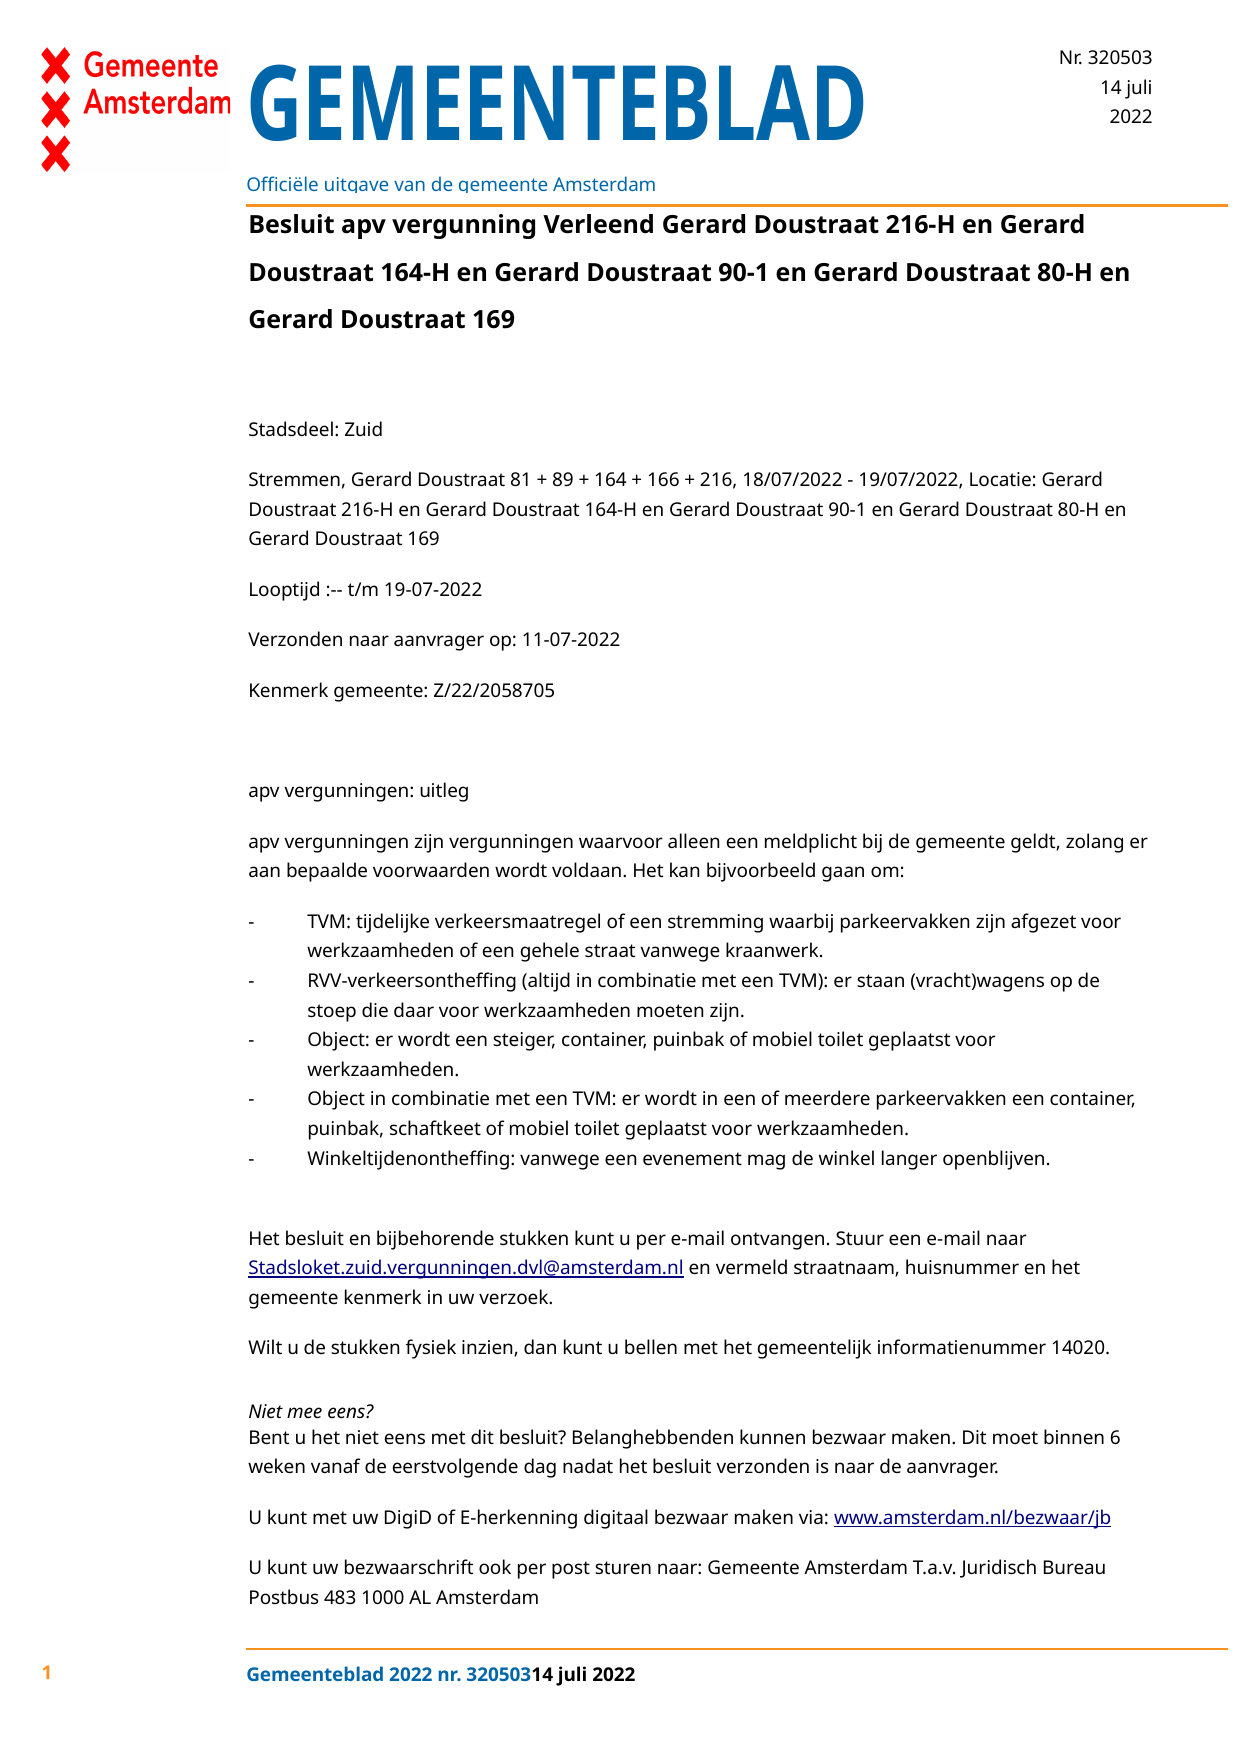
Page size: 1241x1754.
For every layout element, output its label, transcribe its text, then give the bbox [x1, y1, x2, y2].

text Stremmen, Gerard Doustraat 81 + 89 + 164 + 166 + 216, 18/07/2022 - 19/07/2022, Locatie: Gerard Doustraat 216-H en Gerard Doustraat 164-H en Gerard Doustraat 90-1 en Gerard Doustraat 80-H en Gerard Doustraat 169 [248, 466, 1152, 551]
list Object in combinatie met een TVM: er wordt in een of meerdere parkeervakken een container, puinbak, schaftkeet of mobiel toilet geplaatst voor werkzaamheden. [248, 1086, 1152, 1141]
list TVM: tijdelijke verkeersmaatregel of een stremming waarbij parkeervakken zijn afgezet voor werkzaamheden of een gehele straat vanwege kraanwerk. [248, 908, 1152, 963]
text Looptijd :-- t/m 19-07-2022 [248, 576, 1152, 602]
text Stadsdeel: Zuid [248, 416, 1152, 442]
text apv vergunningen zijn vergunningen waarvoor alleen een meldplicht bij de gemeente geldt, zolang er aan bepaalde voorwaarden wordt voldaan. Het kan bijvoorbeeld gaan om: [248, 828, 1152, 883]
text Besluit apv vergunning Verleend Gerard Doustraat 216-H en Gerard Doustraat 164-H en Gerard Doustraat 90-1 en Gerard Doustraat 80-H en Gerard Doustraat 169 [248, 207, 1152, 336]
text Niet mee eens? [248, 1398, 1152, 1424]
text U kunt met uw DigiD of E-herkenning digitaal bezwaar maken via: www.amsterdam.nl/bezwaar/jb [248, 1504, 1152, 1530]
list RVV-verkeersontheffing (altijd in combinatie met een TVM): er staan (vracht)wagens op de stoep die daar voor werkzaamheden moeten zijn. [248, 967, 1152, 1022]
text Wilt u de stukken fysiek inzien, dan kunt u bellen met het gemeentelijk informatienummer 14020. [248, 1334, 1152, 1360]
text apv vergunningen: uitleg [248, 778, 1152, 803]
text Bent u het niet eens met dit besluit? Belanghebbenden kunnen bezwaar maken. Dit moet binnen 6 weken vanaf de eerstvolgende dag nadat het besluit verzonden is naar de aanvrager. [248, 1424, 1152, 1479]
text Het besluit en bijbehorende stukken kunt u per e-mail ontvangen. Stuur een e-mail naar Stadsloket.zuid.vergunningen.dvl@amsterdam.nl en vermeld straatnaam, huisnummer en het gemeente kenmerk in uw verzoek. [248, 1225, 1152, 1309]
picture [41, 47, 231, 172]
list Object: er wordt een steiger, container, puinbak of mobiel toilet geplaatst voor werkzaamheden. [248, 1026, 1152, 1082]
text Kenmerk gemeente: Z/22/2058705 [248, 677, 1152, 702]
list Winkeltijdenontheffing: vanwege een evenement mag de winkel langer openblijven. [248, 1145, 1152, 1170]
text Verzonden naar aanvrager op: 11-07-2022 [248, 626, 1152, 652]
text U kunt uw bezwaarschrift ook per post sturen naar: Gemeente Amsterdam T.a.v. Juridisch Bureau Postbus 483 1000 AL Amsterdam [248, 1554, 1152, 1610]
